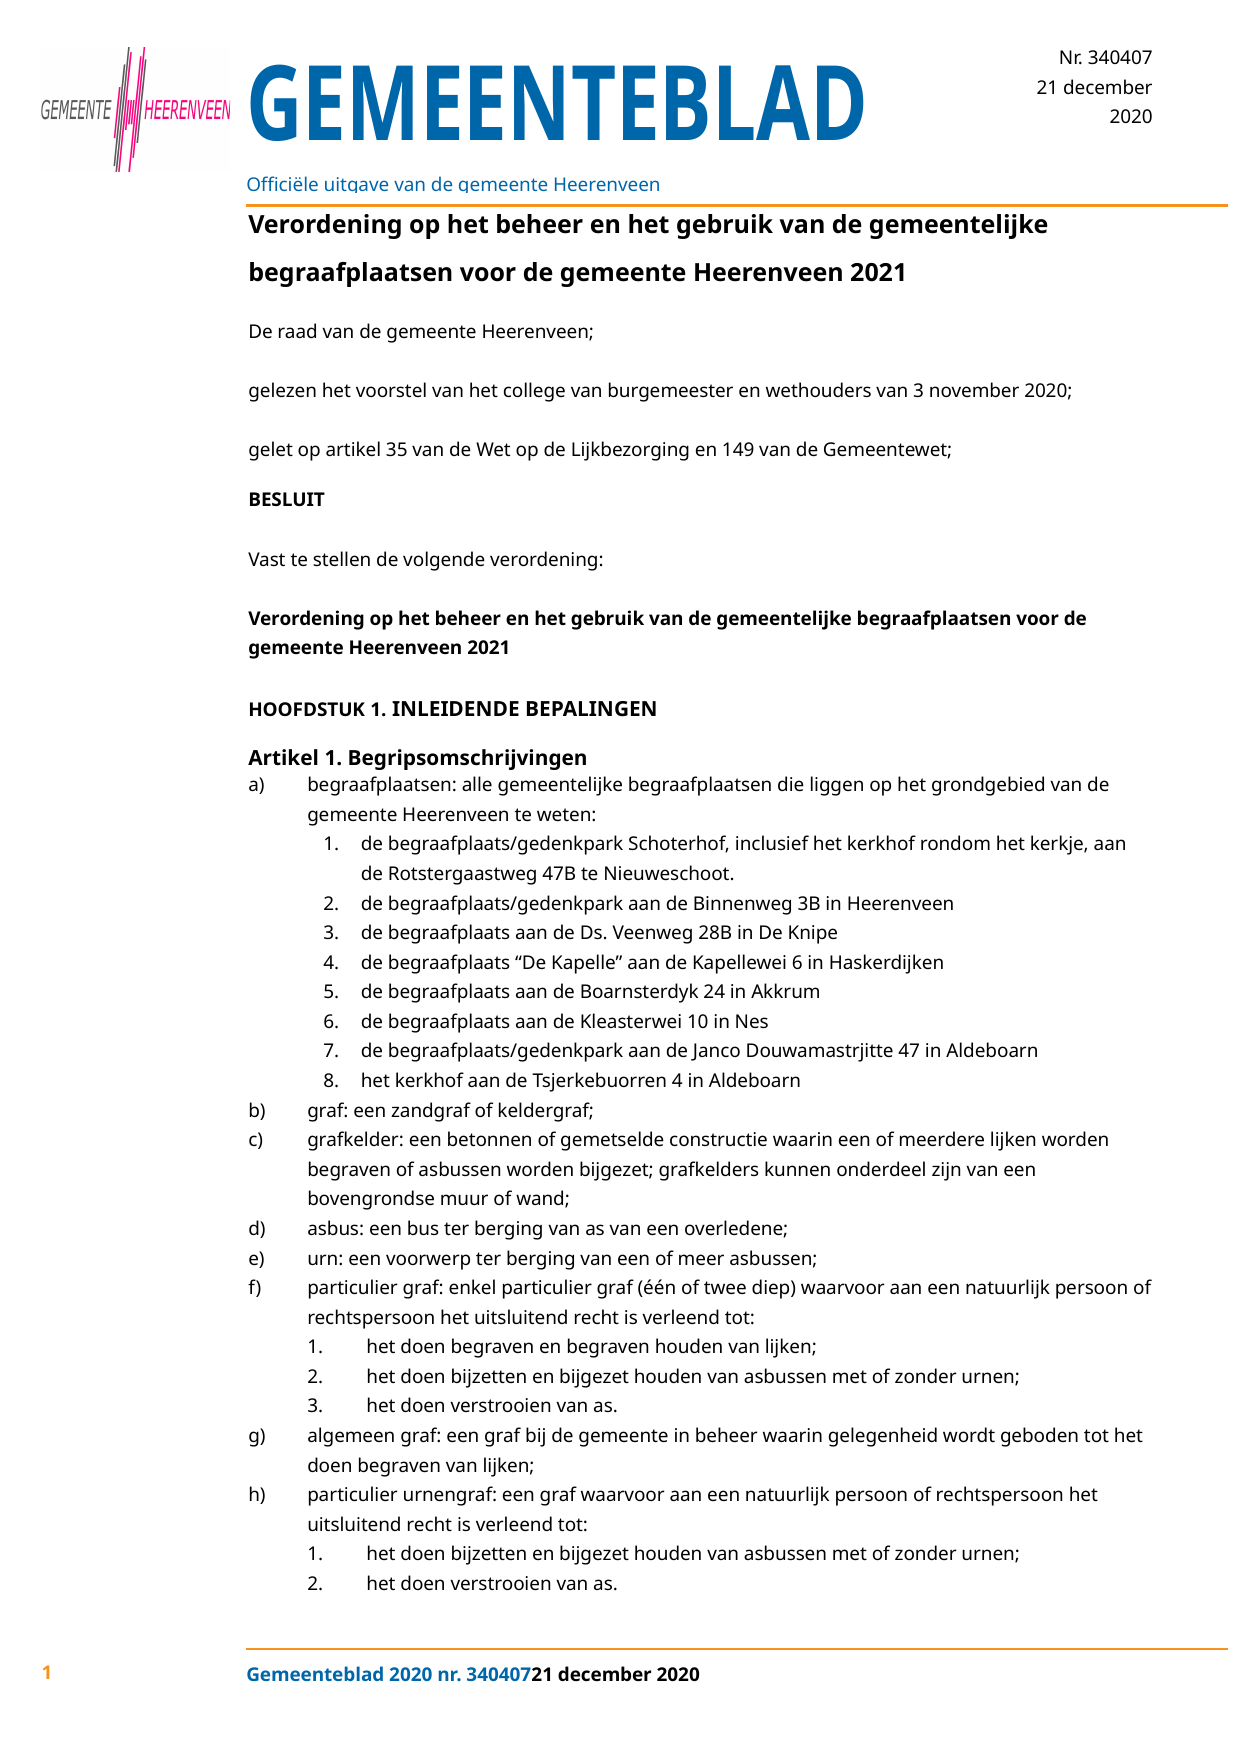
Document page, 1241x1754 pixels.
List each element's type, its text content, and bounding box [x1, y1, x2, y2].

text Verordening op het beheer en het gebruik van de gemeentelijke begraafplaatsen voor de gemeente Heerenveen 2021 [248, 207, 1152, 288]
list grafkelder: een betonnen of gemetselde constructie waarin een of meerdere lijken worden begraven of asbussen worden bijgezet; grafkelders kunnen onderdeel zijn van een bovengrondse muur of wand; [248, 1126, 1152, 1211]
list algemeen graf: een graf bij de gemeente in beheer waarin gelegenheid wordt geboden tot het doen begraven van lijken; [248, 1422, 1152, 1477]
list het doen bijzetten en bijgezet houden van asbussen met of zonder urnen; [307, 1363, 1152, 1389]
list urn: een voorwerp ter berging van een of meer asbussen; [248, 1245, 1152, 1270]
text Verordening op het beheer en het gebruik van de gemeentelijke begraafplaatsen voor de gemeente Heerenveen 2021 [248, 605, 1152, 660]
list het doen bijzetten en bijgezet houden van asbussen met of zonder urnen; [307, 1541, 1152, 1566]
picture [41, 47, 231, 172]
list particulier graf: enkel particulier graf (één of twee diep) waarvoor aan een natuurlijk persoon of rechtspersoon het uitsluitend recht is verleend tot: [248, 1274, 1152, 1329]
list de begraafplaats aan de Kleasterwei 10 in Nes [323, 1008, 1152, 1034]
list de begraafplaats aan de Boarnsterdyk 24 in Akkrum [323, 978, 1152, 1004]
list de begraafplaats/gedenkpark aan de Binnenweg 3B in Heerenveen [323, 890, 1152, 915]
text BESLUIT [248, 487, 1152, 512]
list het doen verstrooien van as. [307, 1570, 1152, 1596]
text Vast te stellen de volgende verordening: [248, 546, 1152, 571]
list de begraafplaats/gedenkpark aan de Janco Douwamastrjitte 47 in Aldeboarn [323, 1038, 1152, 1063]
list de begraafplaats aan de Ds. Veenweg 28B in De Knipe [323, 919, 1152, 945]
text gelet op artikel 35 van de Wet op de Lijkbezorging en 149 van de Gemeentewet; [248, 436, 1152, 462]
text HOOFDSTUK 1. INLEIDENDE BEPALINGEN [248, 694, 1152, 722]
list begraafplaatsen: alle gemeentelijke begraafplaatsen die liggen op het grondgebied van de gemeente Heerenveen te weten: [248, 771, 1152, 827]
text gelezen het voorstel van het college van burgemeester en wethouders van 3 november 2020; [248, 377, 1152, 403]
list particulier urnengraf: een graf waarvoor aan een natuurlijk persoon of rechtspersoon het uitsluitend recht is verleend tot: [248, 1481, 1152, 1537]
list de begraafplaats “De Kapelle” aan de Kapellewei 6 in Haskerdijken [323, 949, 1152, 974]
list asbus: een bus ter berging van as van een overledene; [248, 1215, 1152, 1241]
text Artikel 1. Begripsomschrijvingen [248, 743, 1152, 771]
text De raad van de gemeente Heerenveen; [248, 318, 1152, 344]
list het doen begraven en begraven houden van lijken; [307, 1333, 1152, 1359]
list het kerkhof aan de Tsjerkebuorren 4 in Aldeboarn [323, 1067, 1152, 1093]
list graf: een zandgraf of keldergraf; [248, 1097, 1152, 1122]
list de begraafplaats/gedenkpark Schoterhof, inclusief het kerkhof rondom het kerkje, aan de Rotstergaastweg 47B te Nieuweschoot. [323, 831, 1152, 886]
list het doen verstrooien van as. [307, 1393, 1152, 1418]
